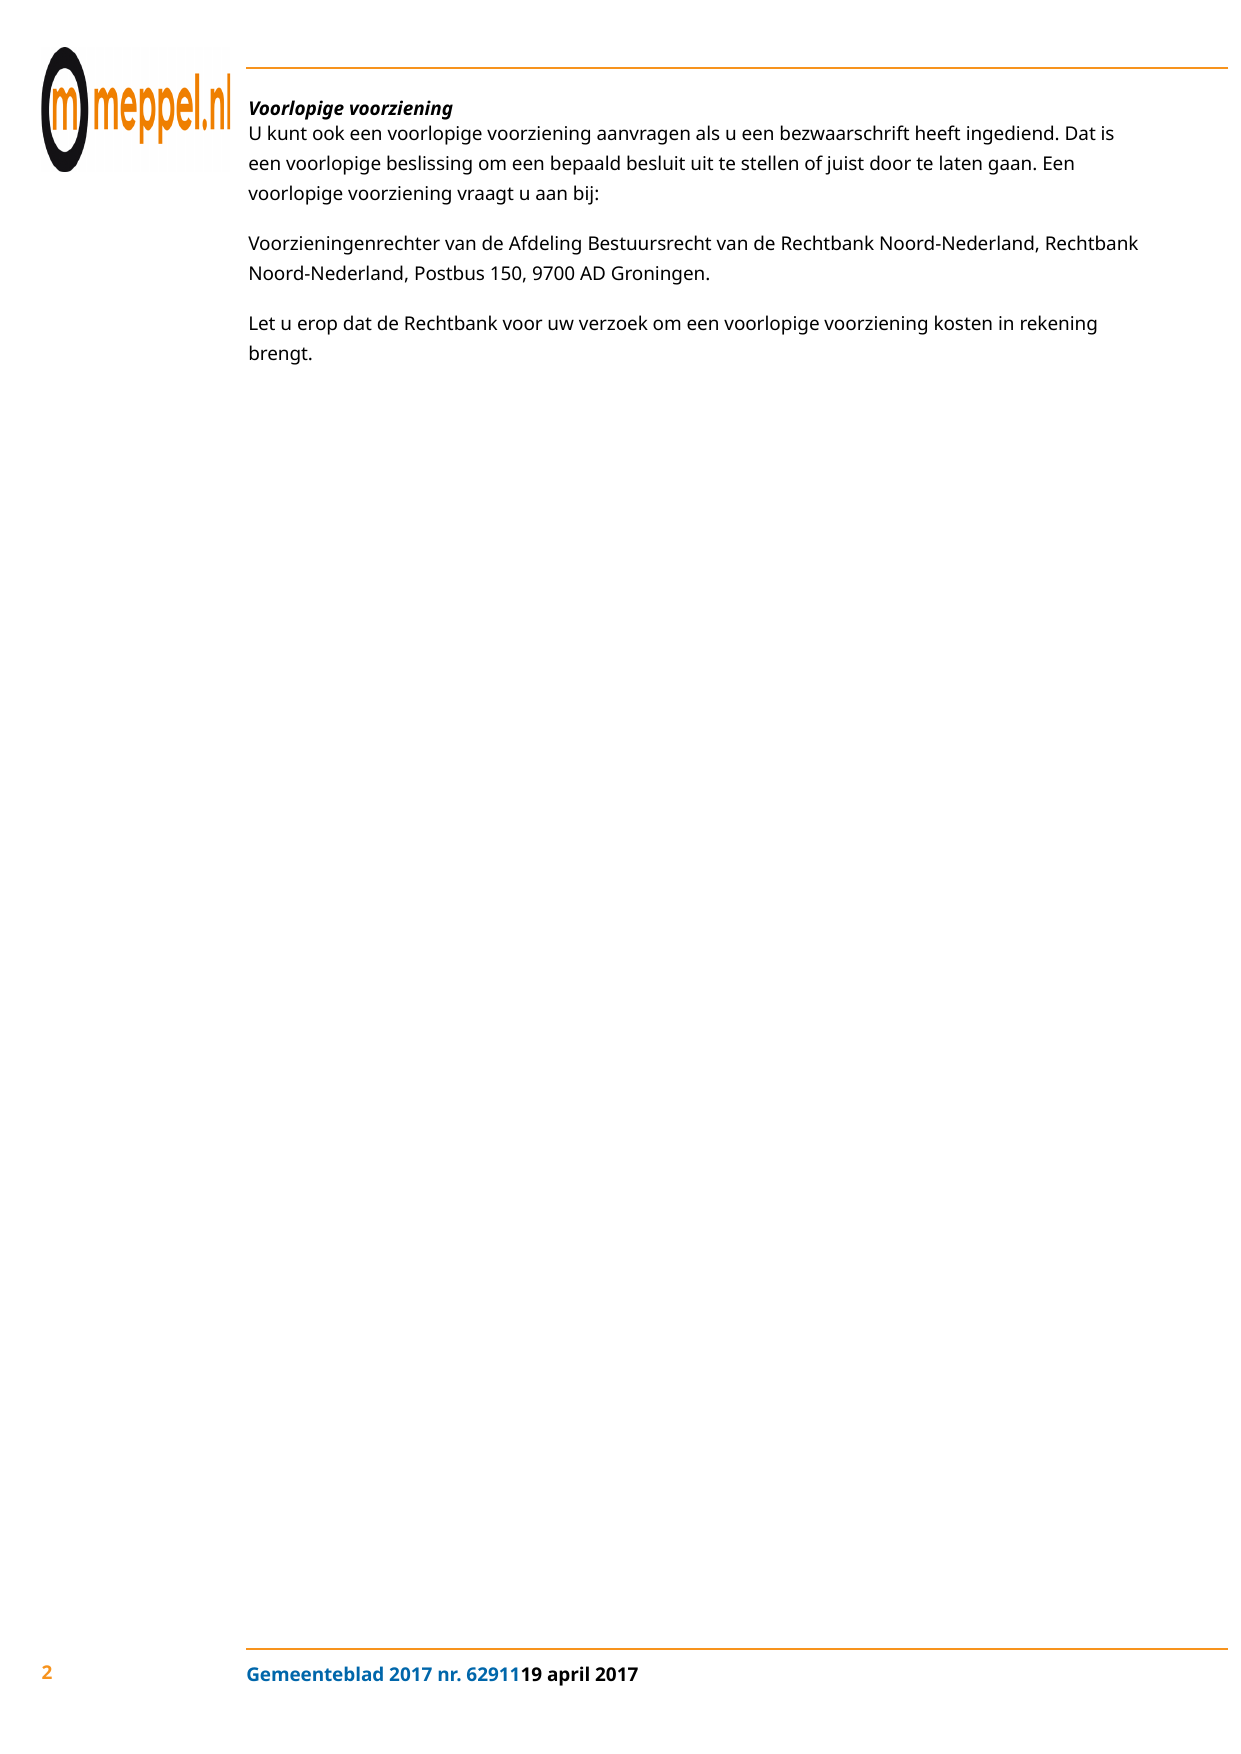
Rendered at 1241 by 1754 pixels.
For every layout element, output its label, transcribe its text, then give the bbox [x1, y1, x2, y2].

picture [41, 47, 231, 172]
text Voorzieningenrechter van de Afdeling Bestuursrecht van de Rechtbank Noord-Nederland, Rechtbank Noord-Nederland, Postbus 150, 9700 AD Groningen. [248, 230, 1152, 285]
text Voorlopige voorziening [248, 95, 1152, 121]
text Let u erop dat de Rechtbank voor uw verzoek om een voorlopige voorziening kosten in rekening brengt. [248, 310, 1152, 365]
text U kunt ook een voorlopige voorziening aanvragen als u een bezwaarschrift heeft ingediend. Dat is een voorlopige beslissing om een bepaald besluit uit te stellen of juist door te laten gaan. Een voorlopige voorziening vraagt u aan bij: [248, 121, 1152, 205]
